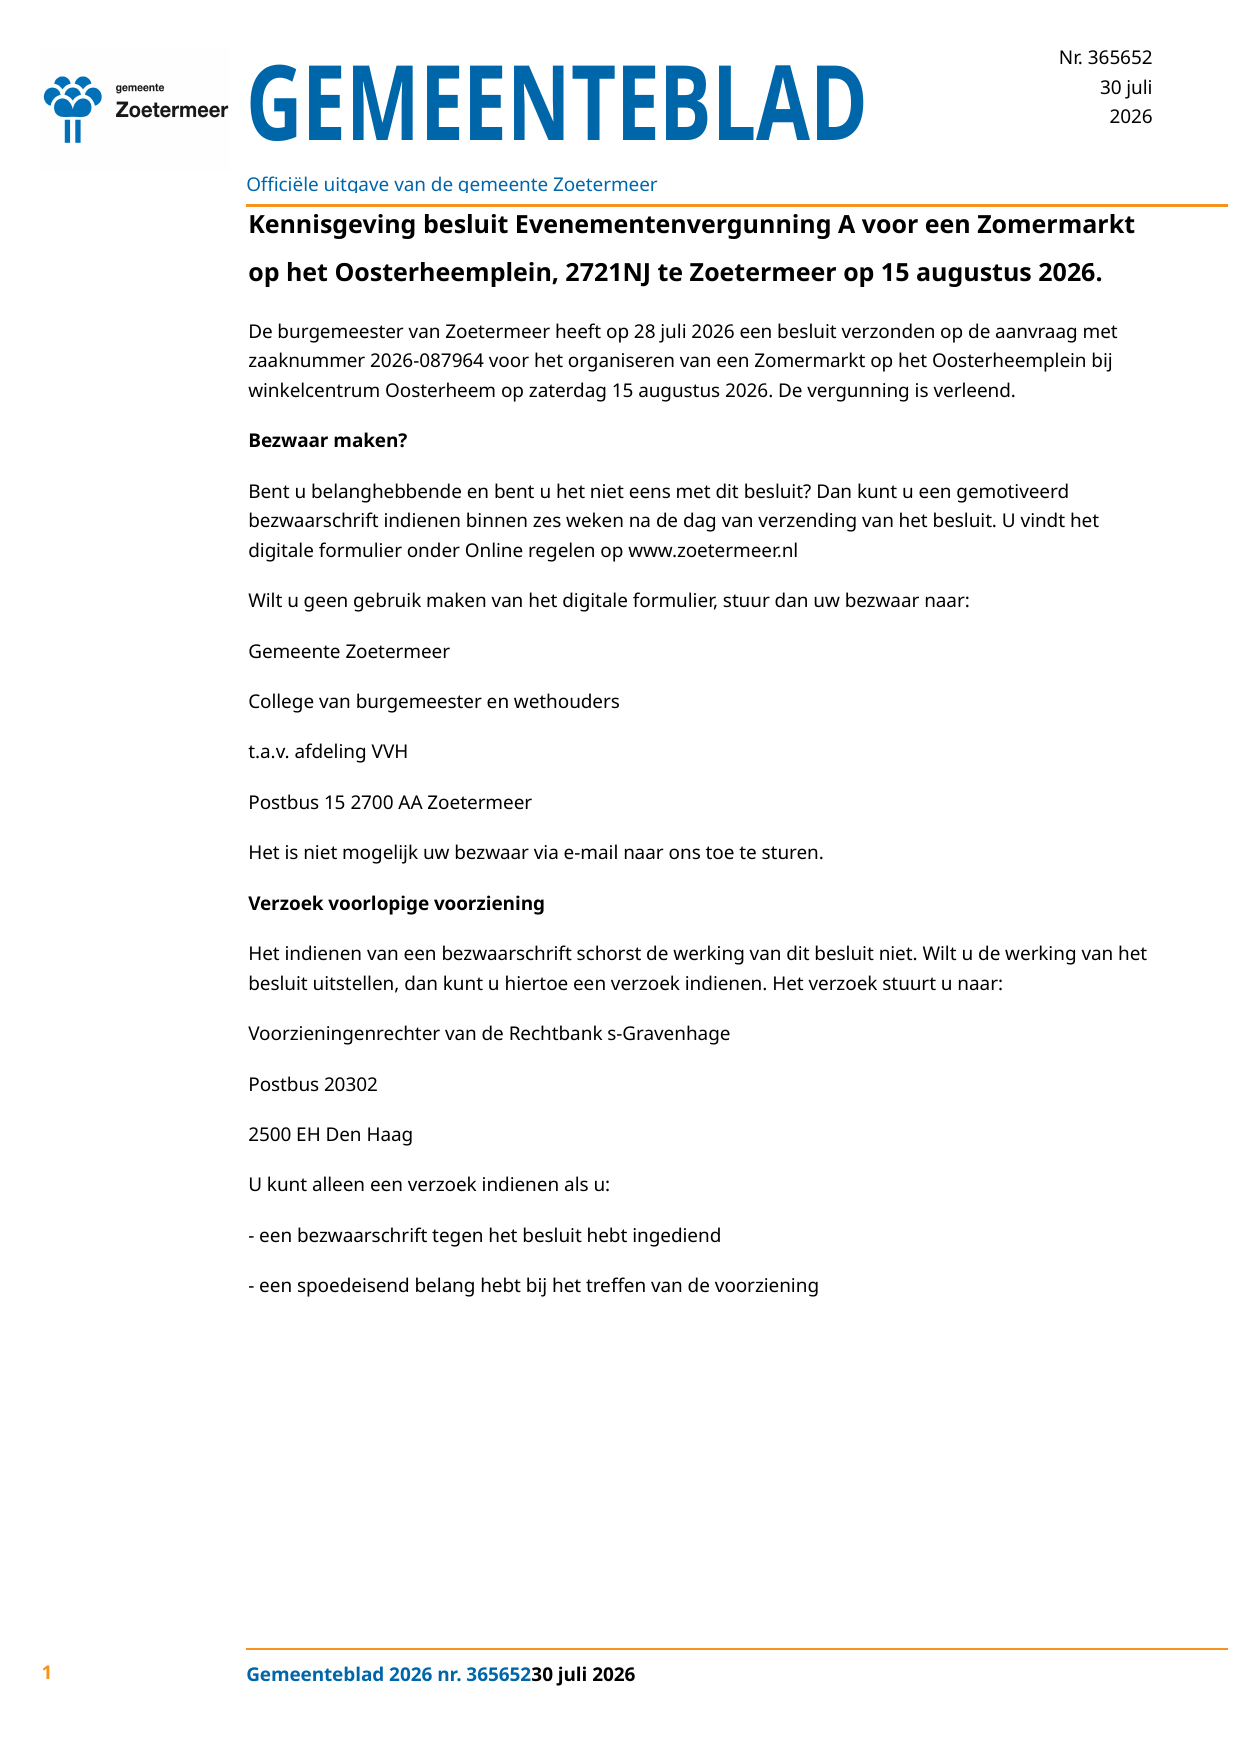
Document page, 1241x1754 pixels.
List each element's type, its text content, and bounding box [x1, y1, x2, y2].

text Postbus 20302 [248, 1071, 1152, 1097]
text U kunt alleen een verzoek indienen als u: [248, 1172, 1152, 1197]
text College van burgemeester en wethouders [248, 688, 1152, 714]
text Voorzieningenrechter van de Rechtbank s-Gravenhage [248, 1020, 1152, 1046]
text 2500 EH Den Haag [248, 1121, 1152, 1147]
text Gemeente Zoetermeer [248, 638, 1152, 664]
text t.a.v. afdeling VVH [248, 739, 1152, 764]
text Het is niet mogelijk uw bezwaar via e-mail naar ons toe te sturen. [248, 839, 1152, 865]
text Bent u belanghebbende en bent u het niet eens met dit besluit? Dan kunt u een gemotiveerd bezwaarschrift indienen binnen zes weken na de dag van verzending van het besluit. U vindt het digitale formulier onder Online regelen op www.zoetermeer.nl [248, 478, 1152, 563]
text Het indienen van een bezwaarschrift schorst de werking van dit besluit niet. Wilt u de werking van het besluit uitstellen, dan kunt u hiertoe een verzoek indienen. Het verzoek stuurt u naar: [248, 940, 1152, 996]
text De burgemeester van Zoetermeer heeft op 28 juli 2026 een besluit verzonden op de aanvraag met zaaknummer 2026-087964 voor het organiseren van een Zomermarkt op het Oosterheemplein bij winkelcentrum Oosterheem op zaterdag 15 augustus 2026. De vergunning is verleend. [248, 318, 1152, 403]
text - een spoedeisend belang hebt bij het treffen van de voorziening [248, 1272, 1152, 1298]
picture [41, 47, 231, 172]
text Postbus 15 2700 AA Zoetermeer [248, 789, 1152, 815]
text Verzoek voorlopige voorziening [248, 890, 1152, 916]
text Kennisgeving besluit Evenementenvergunning A voor een Zomermarkt op het Oosterheemplein, 2721NJ te Zoetermeer op 15 augustus 2026. [248, 207, 1152, 288]
text - een bezwaarschrift tegen het besluit hebt ingediend [248, 1222, 1152, 1248]
text Bezwaar maken? [248, 427, 1152, 453]
text Wilt u geen gebruik maken van het digitale formulier, stuur dan uw bezwaar naar: [248, 587, 1152, 613]
